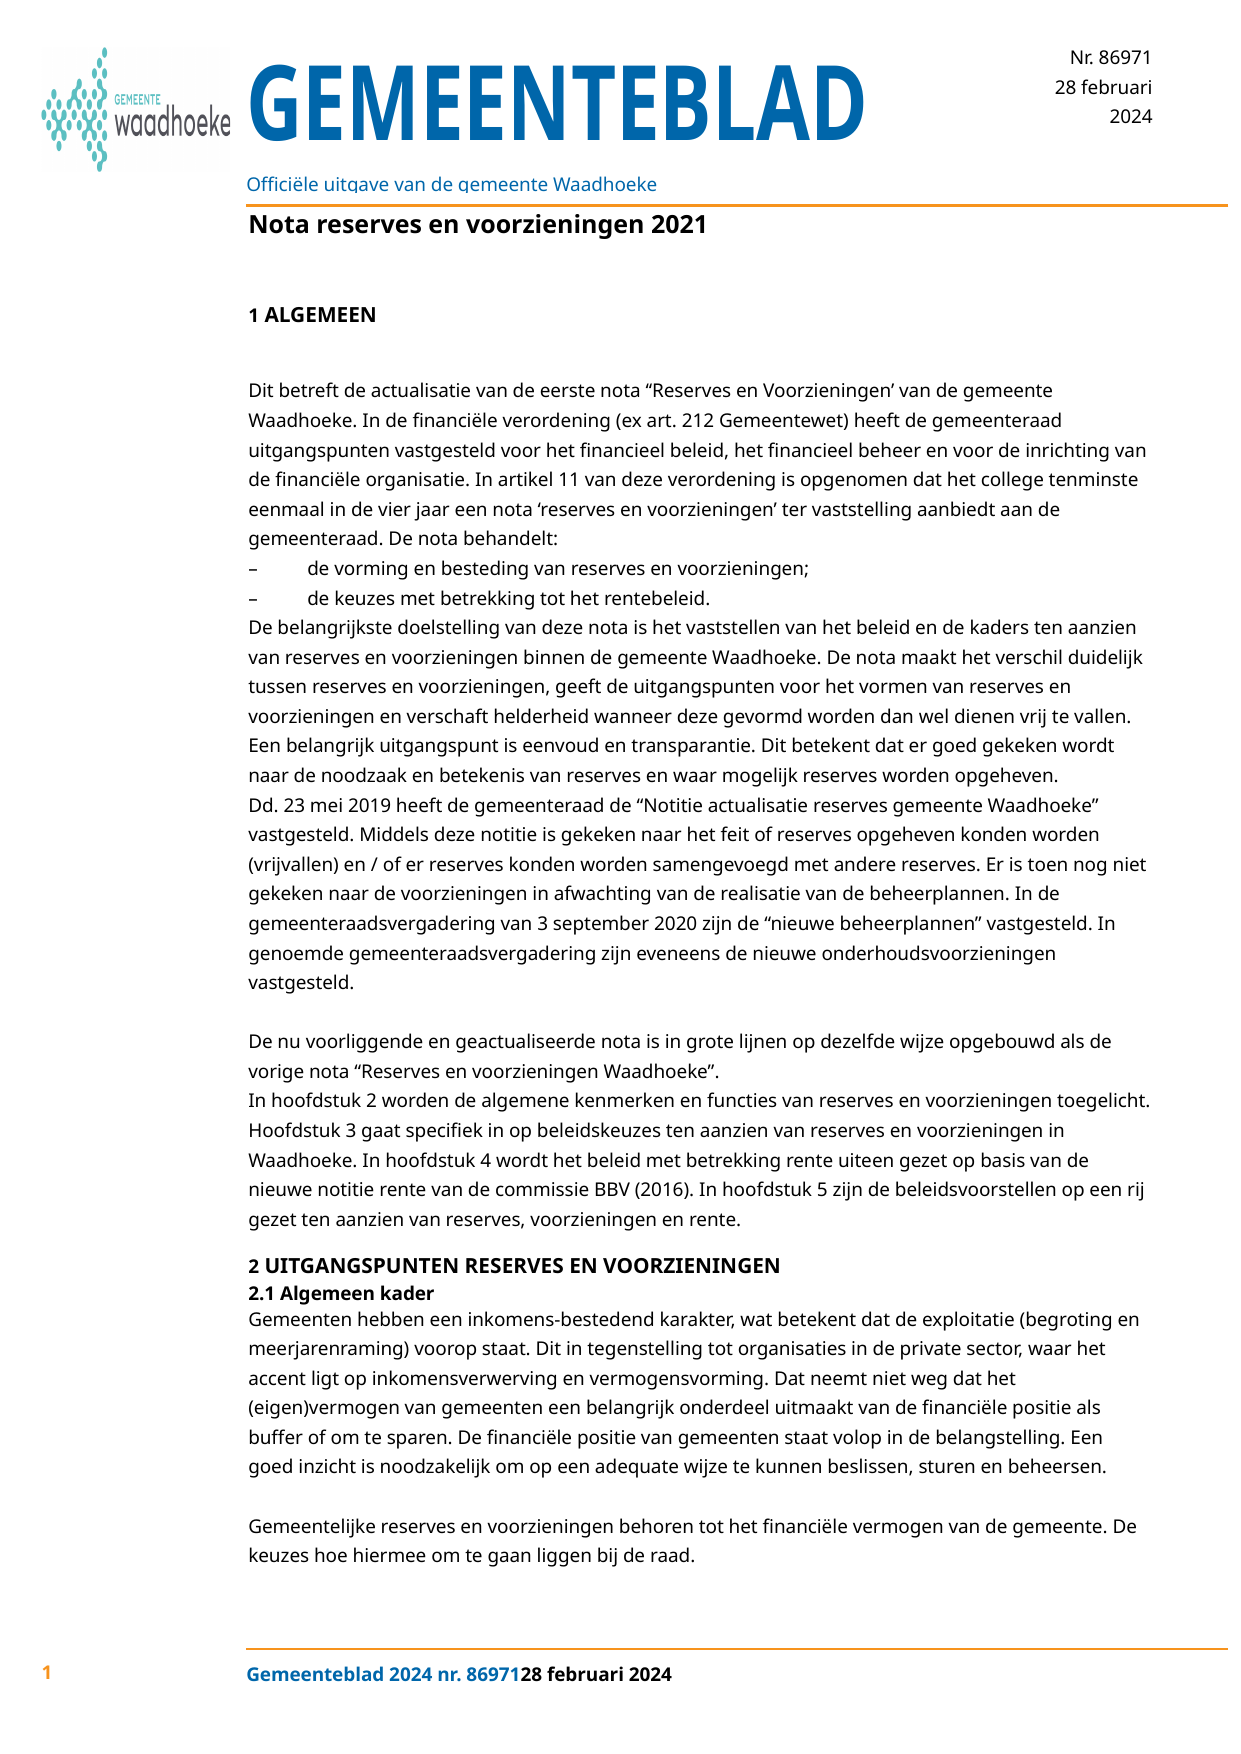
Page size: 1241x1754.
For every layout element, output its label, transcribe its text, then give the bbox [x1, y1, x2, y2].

text De belangrijkste doelstelling van deze nota is het vaststellen van het beleid en de kaders ten aanzien van reserves en voorzieningen binnen de gemeente Waadhoeke. De nota maakt het verschil duidelijk tussen reserves en voorzieningen, geeft de uitgangspunten voor het vormen van reserves en voorzieningen en verschaft helderheid wanneer deze gevormd worden dan wel dienen vrij te vallen. Een belangrijk uitgangspunt is eenvoud en transparantie. Dit betekent dat er goed gekeken wordt naar de noodzaak en betekenis van reserves en waar mogelijk reserves worden opgeheven. [248, 614, 1152, 788]
text Dit betreft de actualisatie van de eerste nota ‘‘Reserves en Voorzieningen’ van de gemeente Waadhoeke. In de financiële verordening (ex art. 212 Gemeentewet) heeft de gemeenteraad uitgangspunten vastgesteld voor het financieel beleid, het financieel beheer en voor de inrichting van de financiële organisatie. In artikel 11 van deze verordening is opgenomen dat het college tenminste eenmaal in de vier jaar een nota ‘reserves en voorzieningen’ ter vaststelling aanbiedt aan de gemeenteraad. De nota behandelt: [248, 378, 1152, 551]
text Dd. 23 mei 2019 heeft de gemeenteraad de “Notitie actualisatie reserves gemeente Waadhoeke” vastgesteld. Middels deze notitie is gekeken naar het feit of reserves opgeheven konden worden (vrijvallen) en / of er reserves konden worden samengevoegd met andere reserves. Er is toen nog niet gekeken naar de voorzieningen in afwachting van de realisatie van de beheerplannen. In de gemeenteraadsvergadering van 3 september 2020 zijn de “nieuwe beheerplannen” vastgesteld. In genoemde gemeenteraadsvergadering zijn eveneens de nieuwe onderhoudsvoorzieningen vastgesteld. [248, 792, 1152, 995]
text Gemeentelijke reserves en voorzieningen behoren tot het financiële vermogen van de gemeente. De keuzes hoe hiermee om te gaan liggen bij de raad. [248, 1513, 1152, 1568]
text Gemeenten hebben een inkomens-bestedend karakter, wat betekent dat de exploitatie (begroting en meerjarenraming) voorop staat. Dit in tegenstelling tot organisaties in de private sector, waar het accent ligt op inkomensverwerving en vermogensvorming. Dat neemt niet weg dat het (eigen)vermogen van gemeenten een belangrijk onderdeel uitmaakt van de financiële positie als buffer of om te sparen. De financiële positie van gemeenten staat volop in de belangstelling. Een goed inzicht is noodzakelijk om op een adequate wijze te kunnen beslissen, sturen en beheersen. [248, 1306, 1152, 1479]
text 2.1 Algemeen kader [248, 1280, 1152, 1306]
text In hoofdstuk 2 worden de algemene kenmerken en functies van reserves en voorzieningen toegelicht. Hoofdstuk 3 gaat specifiek in op beleidskeuzes ten aanzien van reserves en voorzieningen in Waadhoeke. In hoofdstuk 4 wordt het beleid met betrekking rente uiteen gezet op basis van de nieuwe notitie rente van de commissie BBV (2016). In hoofdstuk 5 zijn de beleidsvoorstellen op een rij gezet ten aanzien van reserves, voorzieningen en rente. [248, 1088, 1152, 1232]
list de keuzes met betrekking tot het rentebeleid. [248, 585, 1152, 610]
text Nota reserves en voorzieningen 2021 [248, 207, 1152, 241]
text 2 UITGANGSPUNTEN RESERVES EN VOORZIENINGEN [248, 1252, 1152, 1280]
list de vorming en besteding van reserves en voorzieningen; [248, 555, 1152, 581]
text 1 ALGEMEEN [248, 300, 1152, 328]
text De nu voorliggende en geactualiseerde nota is in grote lijnen op dezelfde wijze opgebouwd als de vorige nota “Reserves en voorzieningen Waadhoeke”. [248, 1028, 1152, 1084]
picture [41, 47, 231, 172]
